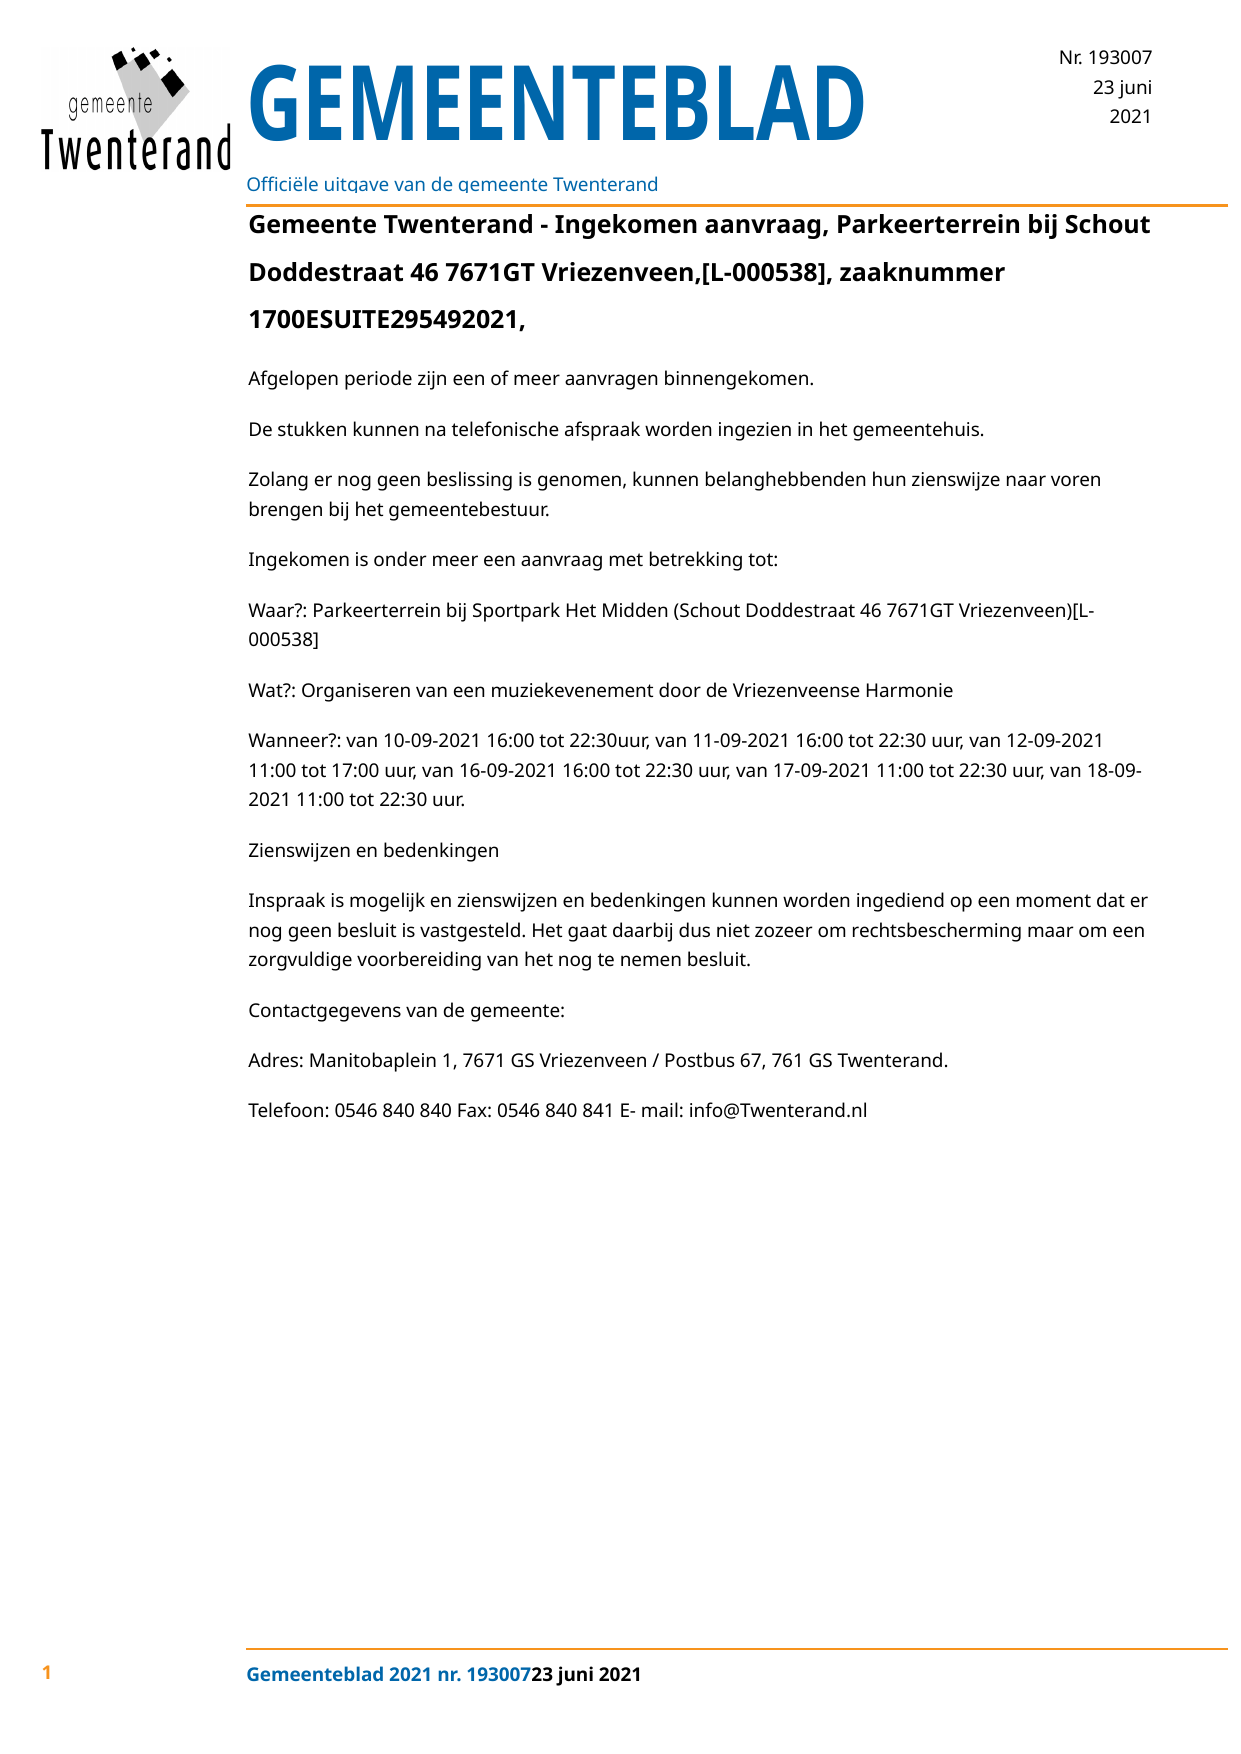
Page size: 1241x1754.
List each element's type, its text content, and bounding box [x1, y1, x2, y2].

picture [41, 47, 231, 172]
text De stukken kunnen na telefonische afspraak worden ingezien in het gemeentehuis. [248, 416, 1152, 442]
text Inspraak is mogelijk en zienswijzen en bedenkingen kunnen worden ingediend op een moment dat er nog geen besluit is vastgesteld. Het gaat daarbij dus niet zozeer om rechtsbescherming maar om een zorgvuldige voorbereiding van het nog te nemen besluit. [248, 887, 1152, 972]
text Wanneer?: van 10-09-2021 16:00 tot 22:30uur, van 11-09-2021 16:00 tot 22:30 uur, van 12-09-2021 11:00 tot 17:00 uur, van 16-09-2021 16:00 tot 22:30 uur, van 17-09-2021 11:00 tot 22:30 uur, van 18-09-2021 11:00 tot 22:30 uur. [248, 727, 1152, 812]
text Gemeente Twenterand - Ingekomen aanvraag, Parkeerterrein bij Schout Doddestraat 46 7671GT Vriezenveen,[L-000538], zaaknummer 1700ESUITE295492021, [248, 207, 1152, 336]
text Zolang er nog geen beslissing is genomen, kunnen belanghebbenden hun zienswijze naar voren brengen bij het gemeentebestuur. [248, 466, 1152, 522]
text Wat?: Organiseren van een muziekevenement door de Vriezenveense Harmonie [248, 677, 1152, 702]
text Zienswijzen en bedenkingen [248, 837, 1152, 862]
text Waar?: Parkeerterrein bij Sportpark Het Midden (Schout Doddestraat 46 7671GT Vriezenveen)[L-000538] [248, 597, 1152, 652]
text Afgelopen periode zijn een of meer aanvragen binnengekomen. [248, 366, 1152, 391]
text Contactgegevens van de gemeente: [248, 997, 1152, 1022]
text Ingekomen is onder meer een aanvraag met betrekking tot: [248, 546, 1152, 572]
text Adres: Manitobaplein 1, 7671 GS Vriezenveen / Postbus 67, 761 GS Twenterand. [248, 1047, 1152, 1073]
text Telefoon: 0546 840 840 Fax: 0546 840 841 E- mail: info@Twenterand.nl [248, 1098, 1152, 1123]
